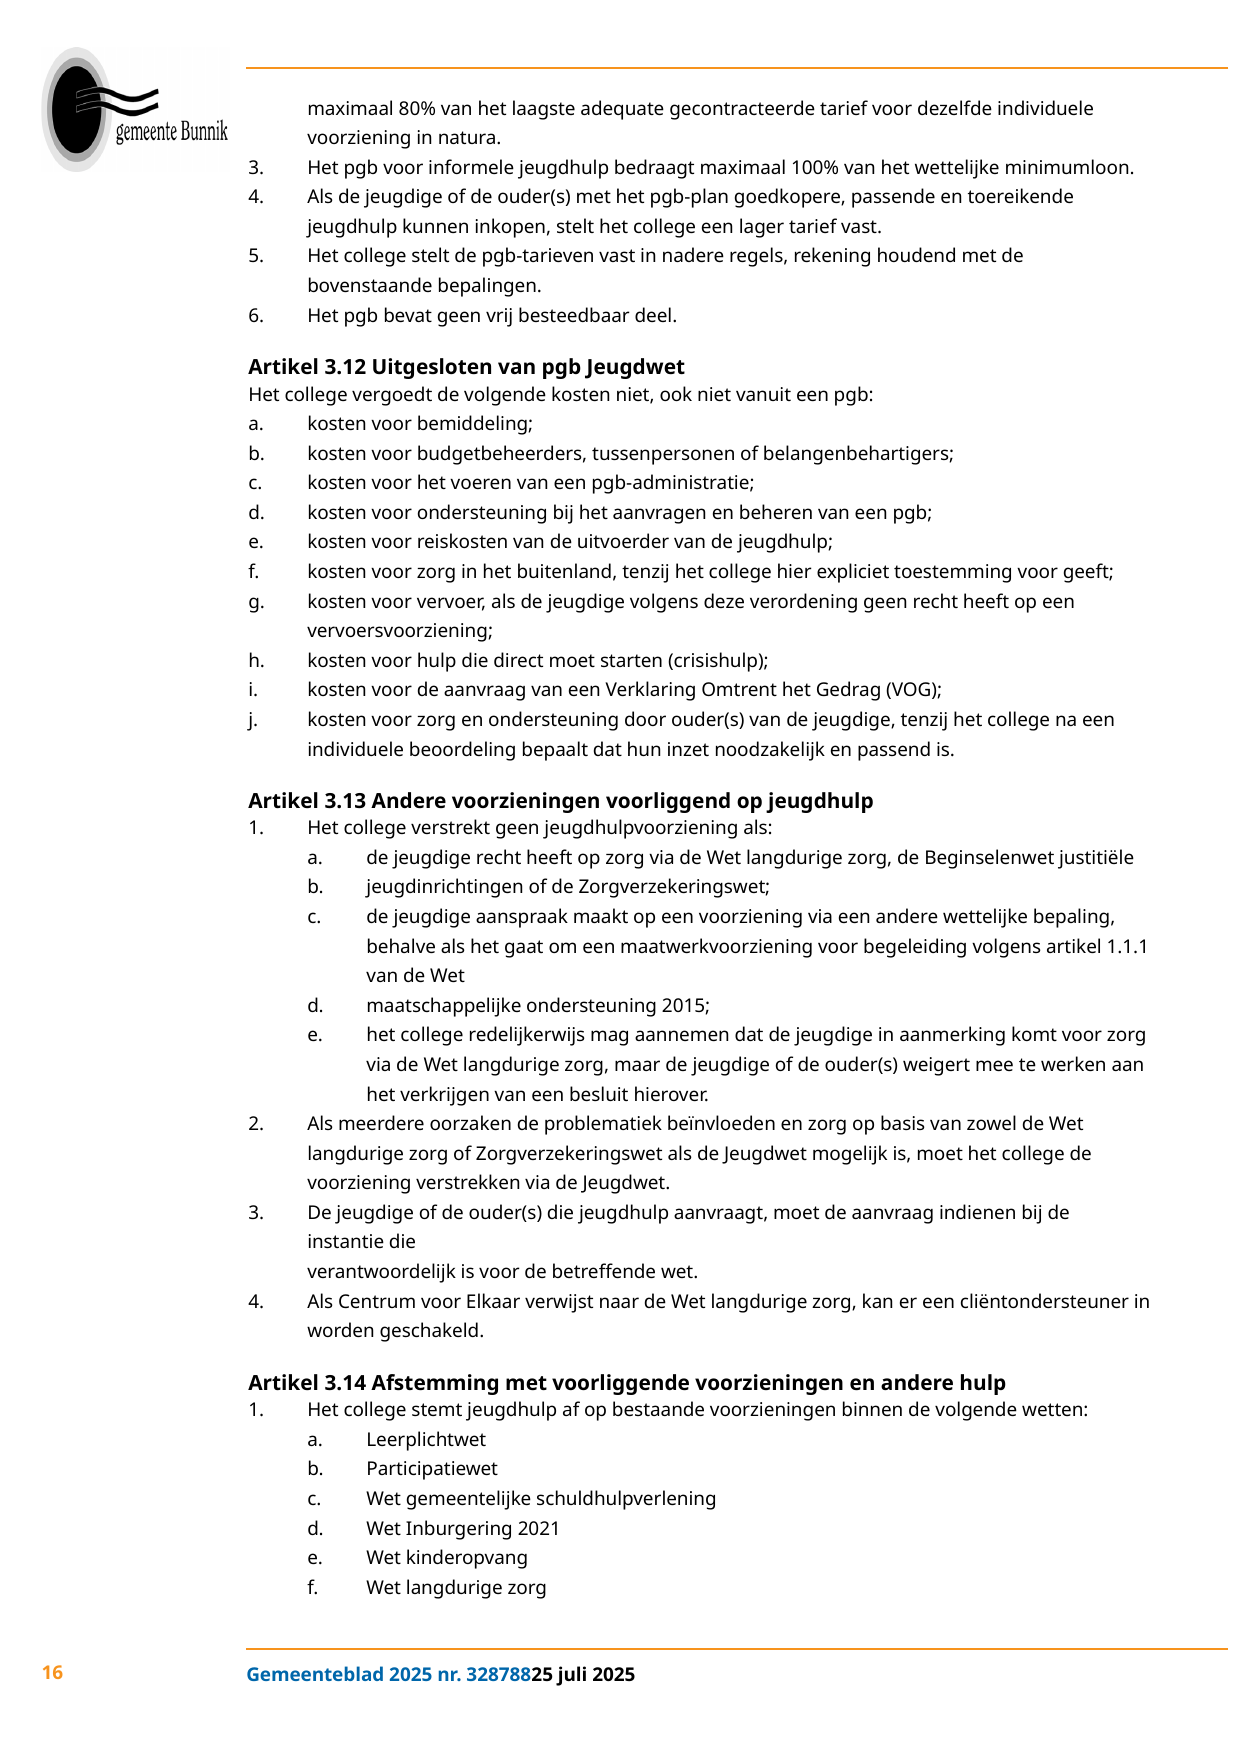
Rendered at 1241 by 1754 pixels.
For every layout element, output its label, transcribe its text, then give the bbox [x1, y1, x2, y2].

list Wet kinderopvang [307, 1544, 1152, 1570]
list kosten voor reiskosten van de uitvoerder van de jeugdhulp; [248, 529, 1152, 554]
list maximaal 80% van het laagste adequate gecontracteerde tarief voor dezelfde individuele voorziening in natura. [248, 95, 1152, 150]
picture [41, 47, 231, 172]
text Het college vergoedt de volgende kosten niet, ook niet vanuit een pgb: [248, 381, 1152, 406]
text Artikel 3.14 Afstemming met voorliggende voorzieningen en andere hulp [248, 1368, 1152, 1396]
text Artikel 3.13 Andere voorzieningen voorliggend op jeugdhulp [248, 786, 1152, 814]
list kosten voor zorg en ondersteuning door ouder(s) van de jeugdige, tenzij het college na een individuele beoordeling bepaalt dat hun inzet noodzakelijk en passend is. [248, 706, 1152, 761]
list Leerplichtwet [307, 1426, 1152, 1452]
text Artikel 3.12 Uitgesloten van pgb Jeugdwet [248, 352, 1152, 381]
list kosten voor zorg in het buitenland, tenzij het college hier expliciet toestemming voor geeft; [248, 558, 1152, 584]
list Wet langdurige zorg [307, 1574, 1152, 1599]
list maatschappelijke ondersteuning 2015; [307, 992, 1152, 1018]
list kosten voor hulp die direct moet starten (crisishulp); [248, 647, 1152, 673]
list Het pgb voor informele jeugdhulp bedraagt maximaal 100% van het wettelijke minimumloon. [248, 154, 1152, 180]
list Wet gemeentelijke schuldhulpverlening [307, 1485, 1152, 1511]
list Als Centrum voor Elkaar verwijst naar de Wet langdurige zorg, kan er een cliëntondersteuner in worden geschakeld. [248, 1288, 1152, 1343]
list de jeugdige recht heeft op zorg via de Wet langdurige zorg, de Beginselenwet justitiële [307, 844, 1152, 870]
list vervoersvoorziening; [248, 617, 1152, 643]
list kosten voor vervoer, als de jeugdige volgens deze verordening geen recht heeft op een [248, 588, 1152, 613]
list Het college stemt jeugdhulp af op bestaande voorzieningen binnen de volgende wetten: [248, 1396, 1152, 1422]
list kosten voor bemiddeling; [248, 410, 1152, 436]
list De jeugdige of de ouder(s) die jeugdhulp aanvraagt, moet de aanvraag indienen bij de instantie die [248, 1199, 1152, 1254]
list jeugdinrichtingen of de Zorgverzekeringswet; [307, 874, 1152, 899]
list kosten voor het voeren van een pgb-administratie; [248, 469, 1152, 495]
list kosten voor ondersteuning bij het aanvragen en beheren van een pgb; [248, 499, 1152, 525]
list kosten voor budgetbeheerders, tussenpersonen of belangenbehartigers; [248, 440, 1152, 466]
list kosten voor de aanvraag van een Verklaring Omtrent het Gedrag (VOG); [248, 677, 1152, 702]
list Het college verstrekt geen jeugdhulpvoorziening als: [248, 814, 1152, 840]
list Het pgb bevat geen vrij besteedbaar deel. [248, 302, 1152, 328]
list verantwoordelijk is voor de betreffende wet. [248, 1258, 1152, 1284]
list Als meerdere oorzaken de problematiek beïnvloeden en zorg op basis van zowel de Wet langdurige zorg of Zorgverzekeringswet als de Jeugdwet mogelijk is, moet het college de voorziening verstrekken via de Jeugdwet. [248, 1110, 1152, 1195]
list het college redelijkerwijs mag aannemen dat de jeugdige in aanmerking komt voor zorg via de Wet langdurige zorg, maar de jeugdige of de ouder(s) weigert mee te werken aan het verkrijgen van een besluit hierover. [307, 1022, 1152, 1107]
list Wet Inburgering 2021 [307, 1515, 1152, 1540]
list Het college stelt de pgb-tarieven vast in nadere regels, rekening houdend met de bovenstaande bepalingen. [248, 243, 1152, 298]
list de jeugdige aanspraak maakt op een voorziening via een andere wettelijke bepaling, behalve als het gaat om een maatwerkvoorziening voor begeleiding volgens artikel 1.1.1 van de Wet [307, 903, 1152, 988]
list Participatiewet [307, 1456, 1152, 1481]
list Als de jeugdige of de ouder(s) met het pgb-plan goedkopere, passende en toereikende jeugdhulp kunnen inkopen, stelt het college een lager tarief vast. [248, 183, 1152, 239]
